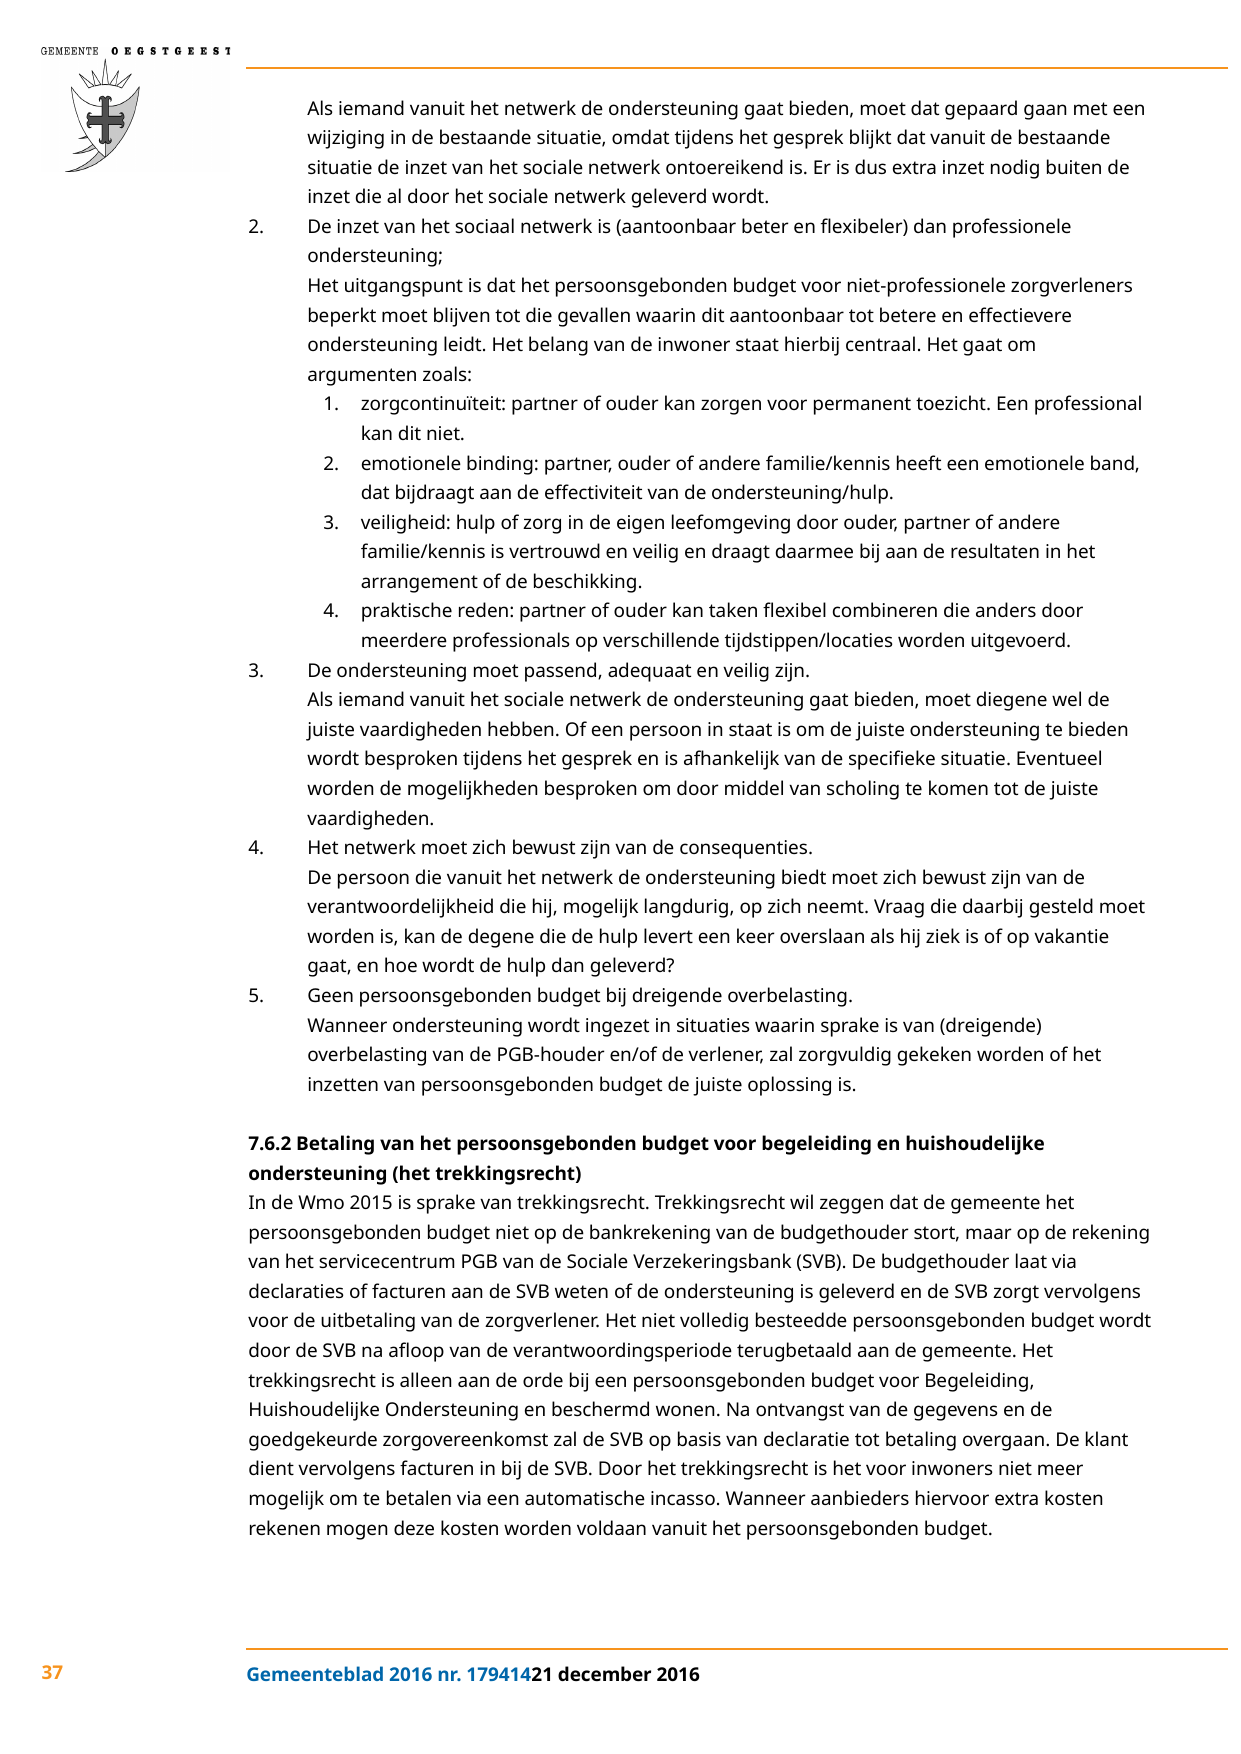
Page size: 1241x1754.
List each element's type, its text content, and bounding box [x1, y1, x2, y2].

list Het netwerk moet zich bewust zijn van de consequenties. [248, 834, 1152, 860]
list zorgcontinuïteit: partner of ouder kan zorgen voor permanent toezicht. Een professional kan dit niet. [323, 391, 1152, 446]
list Het uitgangspunt is dat het persoonsgebonden budget voor niet-professionele zorgverleners beperkt moet blijven tot die gevallen waarin dit aantoonbaar tot betere en effectievere ondersteuning leidt. Het belang van de inwoner staat hierbij centraal. Het gaat om argumenten zoals: [248, 272, 1152, 387]
text 7.6.2 Betaling van het persoonsgebonden budget voor begeleiding en huishoudelijke ondersteuning (het trekkingsrecht) [248, 1130, 1152, 1186]
list praktische reden: partner of ouder kan taken flexibel combineren die anders door meerdere professionals op verschillende tijdstippen/locaties worden uitgevoerd. [323, 598, 1152, 653]
list Wanneer ondersteuning wordt ingezet in situaties waarin sprake is van (dreigende) overbelasting van de PGB-houder en/of de verlener, zal zorgvuldig gekeken worden of het inzetten van persoonsgebonden budget de juiste oplossing is. [248, 1012, 1152, 1097]
picture [41, 47, 231, 172]
list Als iemand vanuit het sociale netwerk de ondersteuning gaat bieden, moet diegene wel de juiste vaardigheden hebben. Of een persoon in staat is om de juiste ondersteuning te bieden wordt besproken tijdens het gesprek en is afhankelijk van de specifieke situatie. Eventueel worden de mogelijkheden besproken om door middel van scholing te komen tot de juiste vaardigheden. [248, 686, 1152, 831]
list veiligheid: hulp of zorg in de eigen leefomgeving door ouder, partner of andere familie/kennis is vertrouwd en veilig en draagt daarmee bij aan de resultaten in het arrangement of de beschikking. [323, 509, 1152, 594]
list De persoon die vanuit het netwerk de ondersteuning biedt moet zich bewust zijn van de verantwoordelijkheid die hij, mogelijk langdurig, op zich neemt. Vraag die daarbij gesteld moet worden is, kan de degene die de hulp levert een keer overslaan als hij ziek is of op vakantie gaat, en hoe wordt de hulp dan geleverd? [248, 864, 1152, 978]
list Als iemand vanuit het netwerk de ondersteuning gaat bieden, moet dat gepaard gaan met een wijziging in de bestaande situatie, omdat tijdens het gesprek blijkt dat vanuit de bestaande situatie de inzet van het sociale netwerk ontoereikend is. Er is dus extra inzet nodig buiten de inzet die al door het sociale netwerk geleverd wordt. [248, 95, 1152, 209]
text In de Wmo 2015 is sprake van trekkingsrecht. Trekkingsrecht wil zeggen dat de gemeente het persoonsgebonden budget niet op de bankrekening van de budgethouder stort, maar op de rekening van het servicecentrum PGB van de Sociale Verzekeringsbank (SVB). De budgethouder laat via declaraties of facturen aan de SVB weten of de ondersteuning is geleverd en de SVB zorgt vervolgens voor de uitbetaling van de zorgverlener. Het niet volledig besteedde persoonsgebonden budget wordt door de SVB na afloop van de verantwoordingsperiode terugbetaald aan de gemeente. Het trekkingsrecht is alleen aan de orde bij een persoonsgebonden budget voor Begeleiding, Huishoudelijke Ondersteuning en beschermd wonen. Na ontvangst van de gegevens en de goedgekeurde zorgovereenkomst zal de SVB op basis van declaratie tot betaling overgaan. De klant dient vervolgens facturen in bij de SVB. Door het trekkingsrecht is het voor inwoners niet meer mogelijk om te betalen via een automatische incasso. Wanneer aanbieders hiervoor extra kosten rekenen mogen deze kosten worden voldaan vanuit het persoonsgebonden budget. [248, 1189, 1152, 1541]
list De ondersteuning moet passend, adequaat en veilig zijn. [248, 657, 1152, 683]
list emotionele binding: partner, ouder of andere familie/kennis heeft een emotionele band, dat bijdraagt aan de effectiviteit van de ondersteuning/hulp. [323, 450, 1152, 505]
list De inzet van het sociaal netwerk is (aantoonbaar beter en flexibeler) dan professionele ondersteuning; [248, 213, 1152, 268]
list Geen persoonsgebonden budget bij dreigende overbelasting. [248, 982, 1152, 1008]
